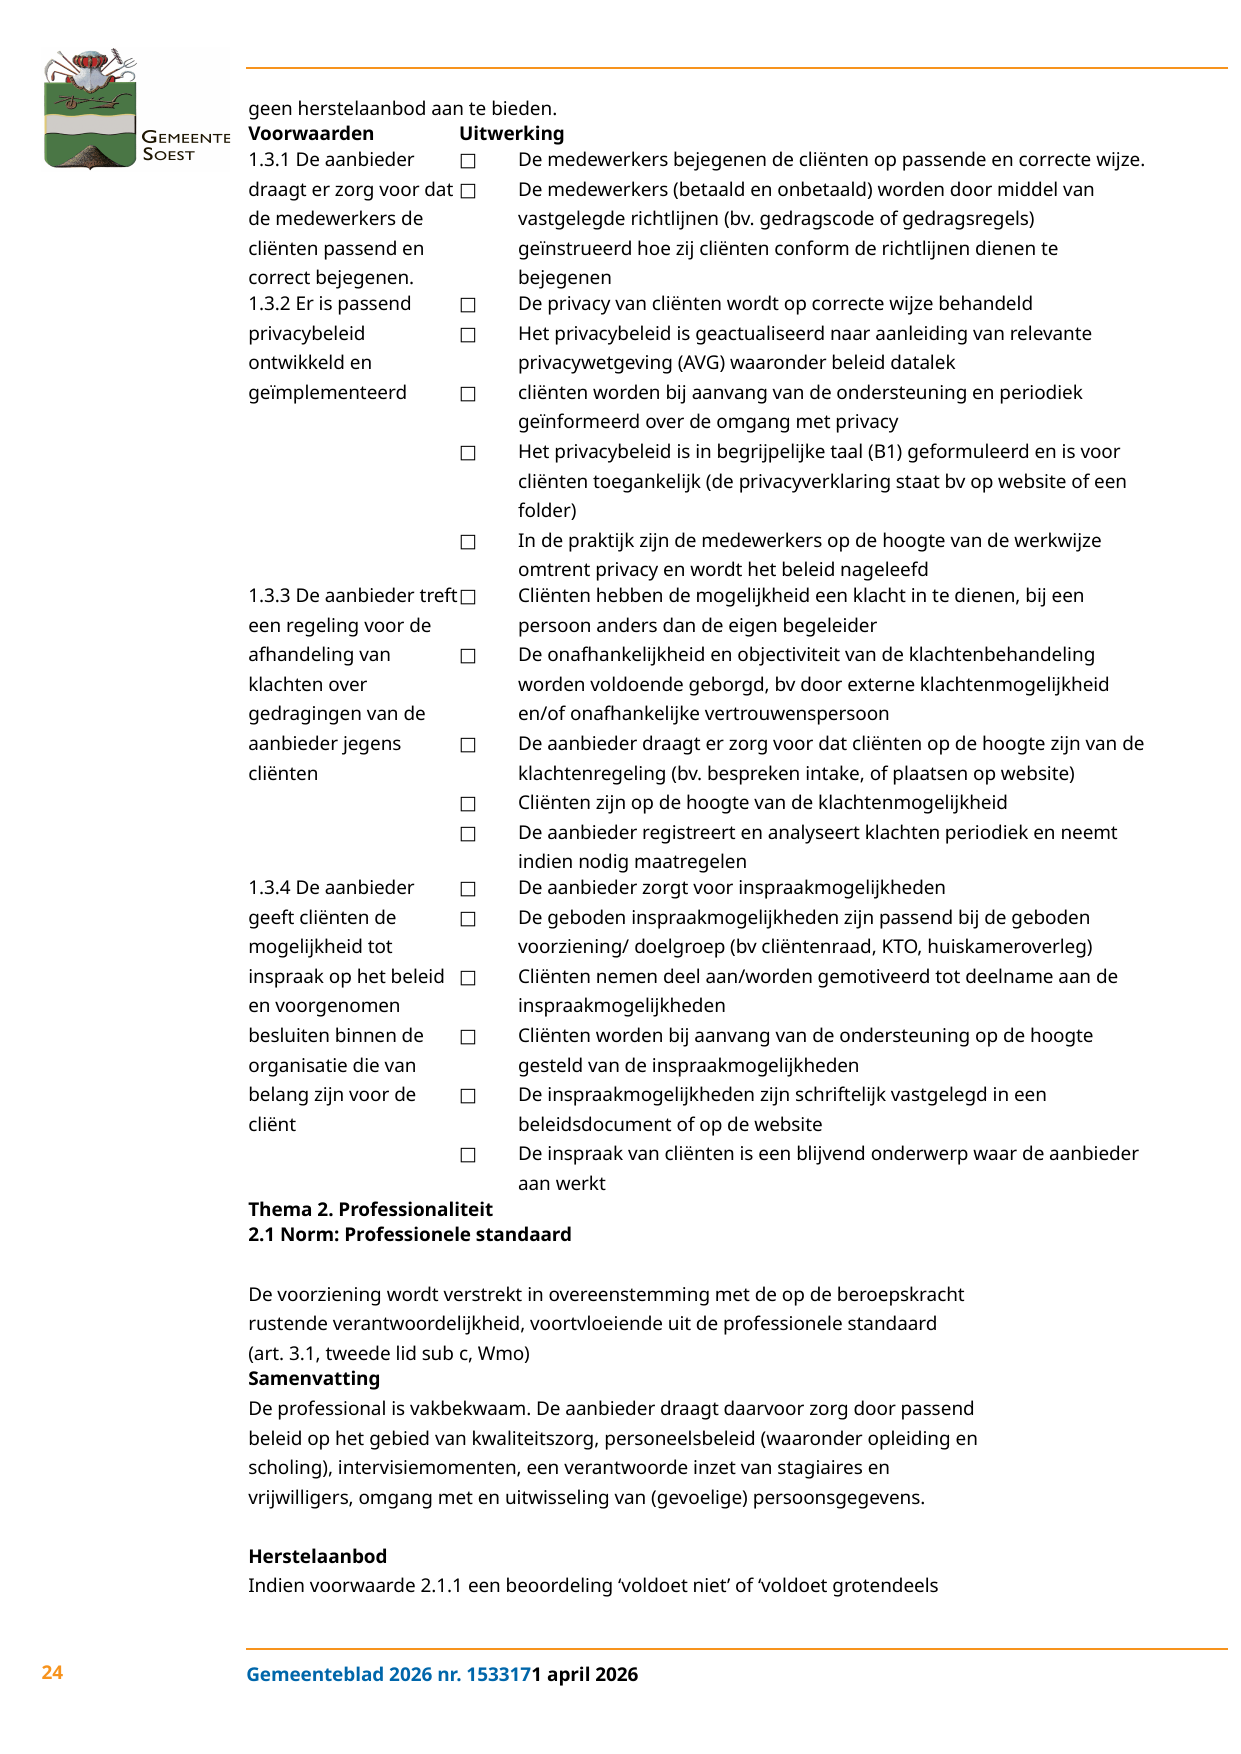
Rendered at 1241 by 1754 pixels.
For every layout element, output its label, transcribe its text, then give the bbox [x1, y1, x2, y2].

table_cell De aanbieder zorgt voor inspraakmogelijkheden De geboden inspraakmogelijkheden zijn passend bij de geboden voorziening/ doelgroep (bv cliëntenraad, KTO, huiskameroverleg) Cliënten nemen deel aan/worden gemotiveerd tot deelname aan de inspraakmogelijkheden Cliënten worden bij aanvang van de ondersteuning op de hoogte gesteld van de inspraakmogelijkheden De inspraakmogelijkheden zijn schriftelijk vastgelegd in een beleidsdocument of op de website De inspraak van cliënten is een blijvend onderwerp waar de aanbieder aan werkt [459, 874, 1152, 1196]
table_cell De medewerkers bejegenen de cliënten op passende en correcte wijze. De medewerkers (betaald en onbetaald) worden door middel van vastgelegde richtlijnen (bv. gedragscode of gedragsregels) geïnstrueerd hoe zij cliënten conform de richtlijnen dienen te bejegenen [459, 146, 1152, 290]
table_cell Uitwerking [459, 121, 1152, 146]
table_cell 1.3.2 Er is passend privacybeleid ontwikkeld en geïmplementeerd [248, 290, 459, 582]
table_cell geen herstelaanbod aan te bieden. [248, 95, 1152, 121]
table_cell Voorwaarden [248, 121, 459, 146]
table_cell 1.3.3 De aanbieder treft een regeling voor de afhandeling van klachten over gedragingen van de aanbieder jegens cliënten [248, 582, 459, 874]
picture [41, 47, 231, 172]
table_cell 1.3.4 De aanbieder geeft cliënten de mogelijkheid tot inspraak op het beleid en voorgenomen besluiten binnen de organisatie die van belang zijn voor de cliënt [248, 874, 459, 1196]
table_cell Samenvatting De professional is vakbekwaam. De aanbieder draagt daarvoor zorg door passend beleid op het gebied van kwaliteitszorg, personeelsbeleid (waaronder opleiding en scholing), intervisiemomenten, een verantwoorde inzet van stagiaires en vrijwilligers, omgang met en uitwisseling van (gevoelige) persoonsgegevens. Herstelaanbod Indien voorwaarde 2.1.1 een beoordeling ‘voldoet niet’ of ‘voldoet grotendeels [248, 1366, 978, 1598]
table_cell Thema 2. Professionaliteit [248, 1196, 978, 1222]
table_cell Cliënten hebben de mogelijkheid een klacht in te dienen, bij een persoon anders dan de eigen begeleider De onafhankelijkheid en objectiviteit van de klachtenbehandeling worden voldoende geborgd, bv door externe klachtenmogelijkheid en/of onafhankelijke vertrouwenspersoon De aanbieder draagt er zorg voor dat cliënten op de hoogte zijn van de klachtenregeling (bv. bespreken intake, of plaatsen op website) Cliënten zijn op de hoogte van de klachtenmogelijkheid De aanbieder registreert en analyseert klachten periodiek en neemt indien nodig maatregelen [459, 582, 1152, 874]
table_cell 2.1 Norm: Professionele standaard De voorziening wordt verstrekt in overeenstemming met de op de beroepskracht rustende verantwoordelijkheid, voortvloeiende uit de professionele standaard (art. 3.1, tweede lid sub c, Wmo) [248, 1222, 978, 1366]
table_cell De privacy van cliënten wordt op correcte wijze behandeld Het privacybeleid is geactualiseerd naar aanleiding van relevante privacywetgeving (AVG) waaronder beleid datalek cliënten worden bij aanvang van de ondersteuning en periodiek geïnformeerd over de omgang met privacy Het privacybeleid is in begrijpelijke taal (B1) geformuleerd en is voor cliënten toegankelijk (de privacyverklaring staat bv op website of een folder) In de praktijk zijn de medewerkers op de hoogte van de werkwijze omtrent privacy en wordt het beleid nageleefd [459, 290, 1152, 582]
table_cell 1.3.1 De aanbieder draagt er zorg voor dat de medewerkers de cliënten passend en correct bejegenen. [248, 146, 459, 290]
